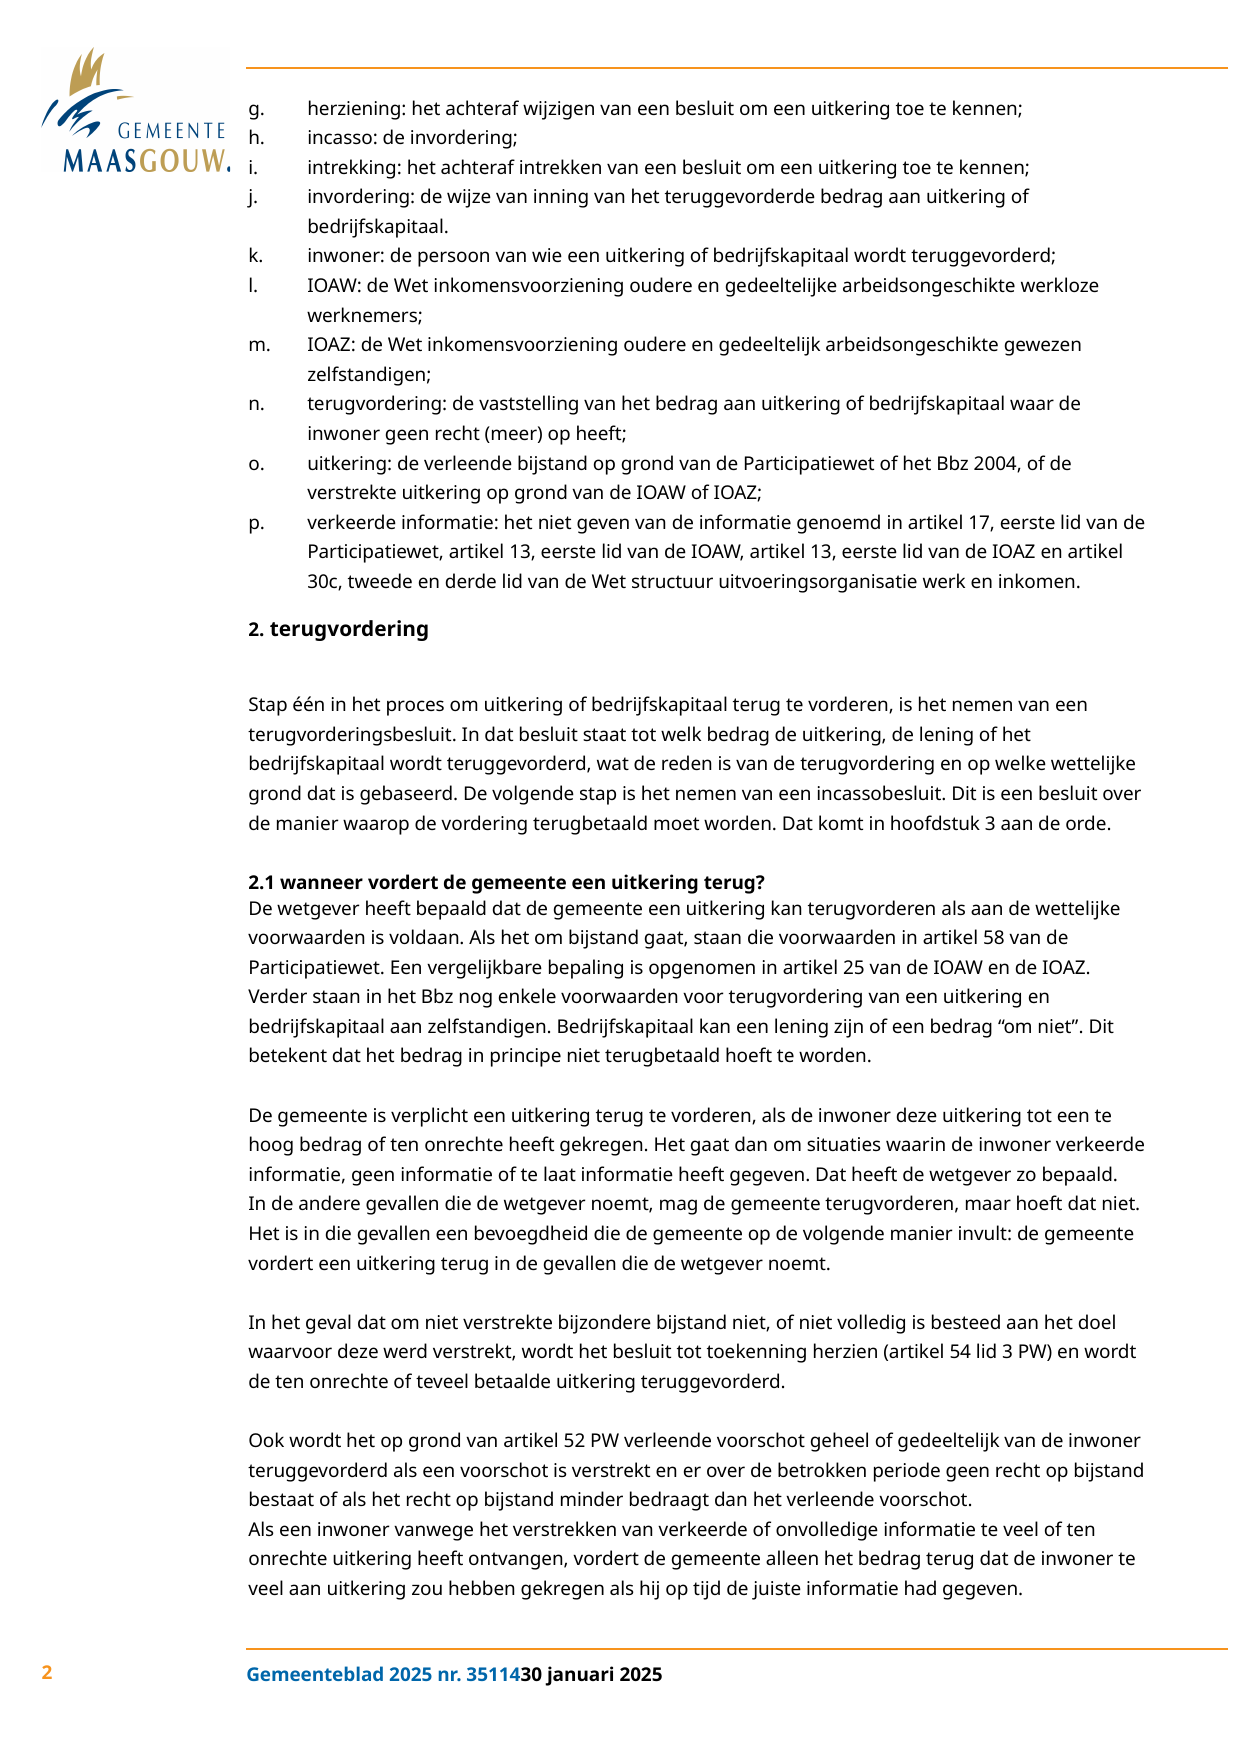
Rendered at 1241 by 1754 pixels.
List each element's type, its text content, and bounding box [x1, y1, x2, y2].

text In het geval dat om niet verstrekte bijzondere bijstand niet, of niet volledig is besteed aan het doel waarvoor deze werd verstrekt, wordt het besluit tot toekenning herzien (artikel 54 lid 3 PW) en wordt de ten onrechte of teveel betaalde uitkering teruggevorderd. [248, 1309, 1152, 1394]
text In de andere gevallen die de wetgever noemt, mag de gemeente terugvorderen, maar hoeft dat niet. Het is in die gevallen een bevoegdheid die de gemeente op de volgende manier invult: de gemeente vordert een uitkering terug in de gevallen die de wetgever noemt. [248, 1191, 1152, 1275]
text Als een inwoner vanwege het verstrekken van verkeerde of onvolledige informatie te veel of ten onrechte uitkering heeft ontvangen, vordert de gemeente alleen het bedrag terug dat de inwoner te veel aan uitkering zou hebben gekregen als hij op tijd de juiste informatie had gegeven. [248, 1516, 1152, 1601]
list intrekking: het achteraf intrekken van een besluit om een uitkering toe te kennen; [248, 154, 1152, 180]
list verkeerde informatie: het niet geven van de informatie genoemd in artikel 17, eerste lid van de Participatiewet, artikel 13, eerste lid van de IOAW, artikel 13, eerste lid van de IOAZ en artikel 30c, tweede en derde lid van de Wet structuur uitvoeringsorganisatie werk en inkomen. [248, 509, 1152, 594]
list incasso: de invordering; [248, 124, 1152, 150]
list inwoner: de persoon van wie een uitkering of bedrijfskapitaal wordt teruggevorderd; [248, 243, 1152, 268]
list herziening: het achteraf wijzigen van een besluit om een uitkering toe te kennen; [248, 95, 1152, 121]
list terugvordering: de vaststelling van het bedrag aan uitkering of bedrijfskapitaal waar de inwoner geen recht (meer) op heeft; [248, 391, 1152, 446]
text Ook wordt het op grond van artikel 52 PW verleende voorschot geheel of gedeeltelijk van de inwoner teruggevorderd als een voorschot is verstrekt en er over de betrokken periode geen recht op bijstand bestaat of als het recht op bijstand minder bedraagt dan het verleende voorschot. [248, 1427, 1152, 1512]
text 2. terugvordering [248, 614, 1152, 642]
text 2.1 wanneer vordert de gemeente een uitkering terug? [248, 869, 1152, 895]
picture [41, 47, 231, 172]
list IOAW: de Wet inkomensvoorziening oudere en gedeeltelijke arbeidsongeschikte werkloze werknemers; [248, 272, 1152, 328]
text De gemeente is verplicht een uitkering terug te vorderen, als de inwoner deze uitkering tot een te hoog bedrag of ten onrechte heeft gekregen. Het gaat dan om situaties waarin de inwoner verkeerde informatie, geen informatie of te laat informatie heeft gegeven. Dat heeft de wetgever zo bepaald. [248, 1102, 1152, 1187]
list invordering: de wijze van inning van het teruggevorderde bedrag aan uitkering of bedrijfskapitaal. [248, 183, 1152, 239]
text De wetgever heeft bepaald dat de gemeente een uitkering kan terugvorderen als aan de wettelijke voorwaarden is voldaan. Als het om bijstand gaat, staan die voorwaarden in artikel 58 van de Participatiewet. Een vergelijkbare bepaling is opgenomen in artikel 25 van de IOAW en de IOAZ. Verder staan in het Bbz nog enkele voorwaarden voor terugvordering van een uitkering en bedrijfskapitaal aan zelfstandigen. Bedrijfskapitaal kan een lening zijn of een bedrag “om niet”. Dit betekent dat het bedrag in principe niet terugbetaald hoeft te worden. [248, 895, 1152, 1068]
text Stap één in het proces om uitkering of bedrijfskapitaal terug te vorderen, is het nemen van een terugvorderingsbesluit. In dat besluit staat tot welk bedrag de uitkering, de lening of het bedrijfskapitaal wordt teruggevorderd, wat de reden is van de terugvordering en op welke wettelijke grond dat is gebaseerd. De volgende stap is het nemen van een incassobesluit. Dit is een besluit over de manier waarop de vordering terugbetaald moet worden. Dat komt in hoofdstuk 3 aan de orde. [248, 691, 1152, 836]
list uitkering: de verleende bijstand op grond van de Participatiewet of het Bbz 2004, of de verstrekte uitkering op grond van de IOAW of IOAZ; [248, 450, 1152, 505]
list IOAZ: de Wet inkomensvoorziening oudere en gedeeltelijk arbeidsongeschikte gewezen zelfstandigen; [248, 331, 1152, 387]
